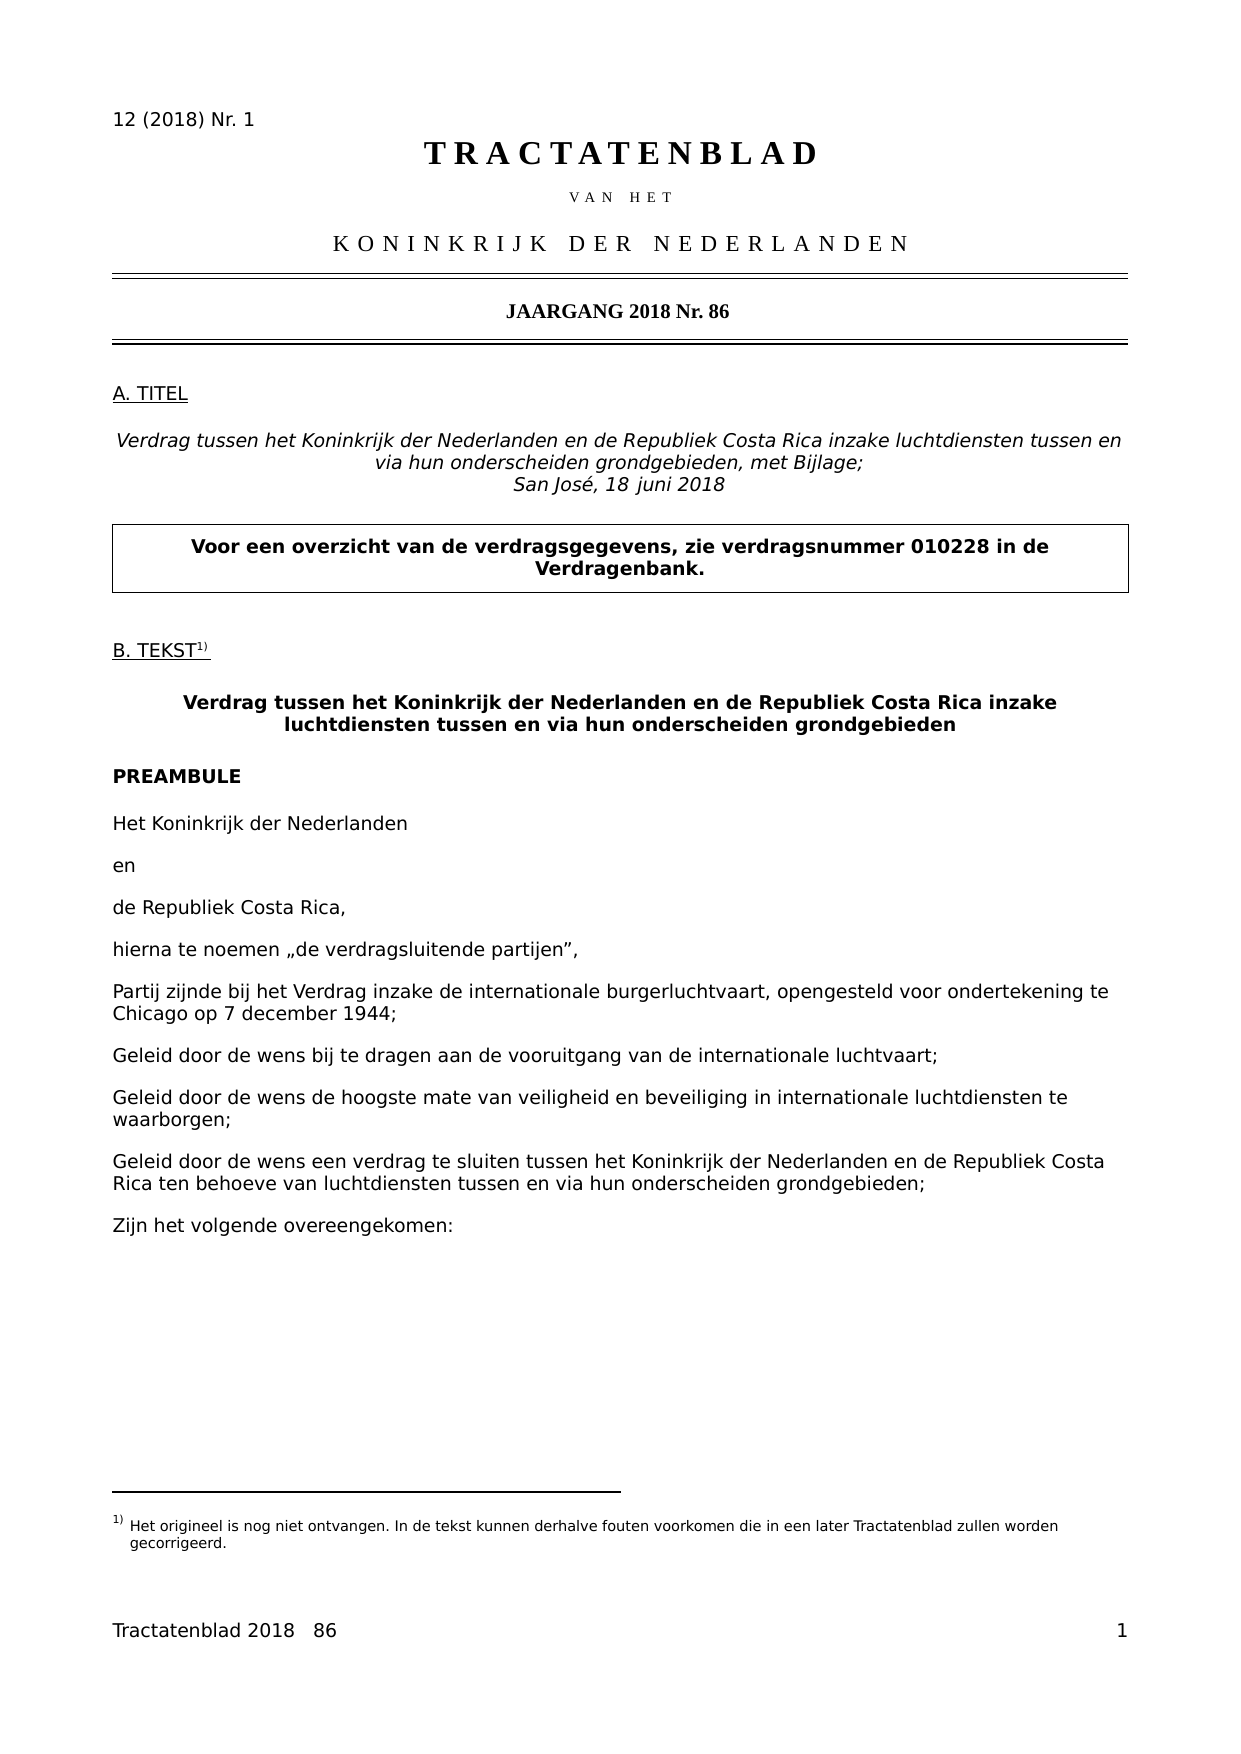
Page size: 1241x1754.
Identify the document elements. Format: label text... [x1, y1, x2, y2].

text en [112, 855, 1128, 877]
text Het origineel is nog niet ontvangen. In de tekst kunnen derhalve fouten voorkomen die in een later Tractatenblad zullen worden gecorrigeerd. [112, 1513, 1128, 1552]
text Partij zijnde bij het Verdrag inzake de internationale burgerluchtvaart, opengesteld voor ondertekening te Chicago op 7 december 1944; [112, 981, 1128, 1025]
text Geleid door de wens de hoogste mate van veiligheid en beveiliging in internationale luchtdiensten te waarborgen; [112, 1087, 1128, 1131]
text hierna te noemen „de verdragsluitende partijen”, [112, 939, 1128, 961]
text de Republiek Costa Rica, [112, 897, 1128, 919]
text VAN HET [112, 189, 1128, 206]
subtitle A. TITEL [112, 383, 1128, 405]
text Geleid door de wens een verdrag te sluiten tussen het Koninkrijk der Nederlanden en de Republiek Costa Rica ten behoeve van luchtdiensten tussen en via hun onderscheiden grondgebieden; [112, 1151, 1128, 1195]
subtitle PREAMBULE [112, 766, 1128, 788]
text Geleid door de wens bij te dragen aan de vooruitgang van de internationale luchtvaart; [112, 1045, 1128, 1067]
text San José, 18 juni 2018 [112, 474, 1128, 496]
text Het Koninkrijk der Nederlanden [112, 813, 1128, 835]
text 12 (2018) Nr. 1 [112, 109, 1128, 131]
text KONINKRIJK DER NEDERLANDEN [112, 229, 1128, 256]
text Zijn het volgende overeengekomen: [112, 1215, 1128, 1237]
text TRACTATENBLAD [112, 133, 1128, 172]
subtitle B. TEKST [112, 640, 1128, 662]
subtitle Verdrag tussen het Koninkrijk der Nederlanden en de Republiek Costa Rica inzake luchtdiensten tussen en via hun onderscheiden grondgebieden [112, 692, 1128, 736]
text Verdrag tussen het Koninkrijk der Nederlanden en de Republiek Costa Rica inzake luchtdiensten tussen en via hun onderscheiden grondgebieden, met Bijlage; [112, 430, 1128, 474]
text JAARGANG 2018 Nr. 86 [112, 299, 1128, 323]
